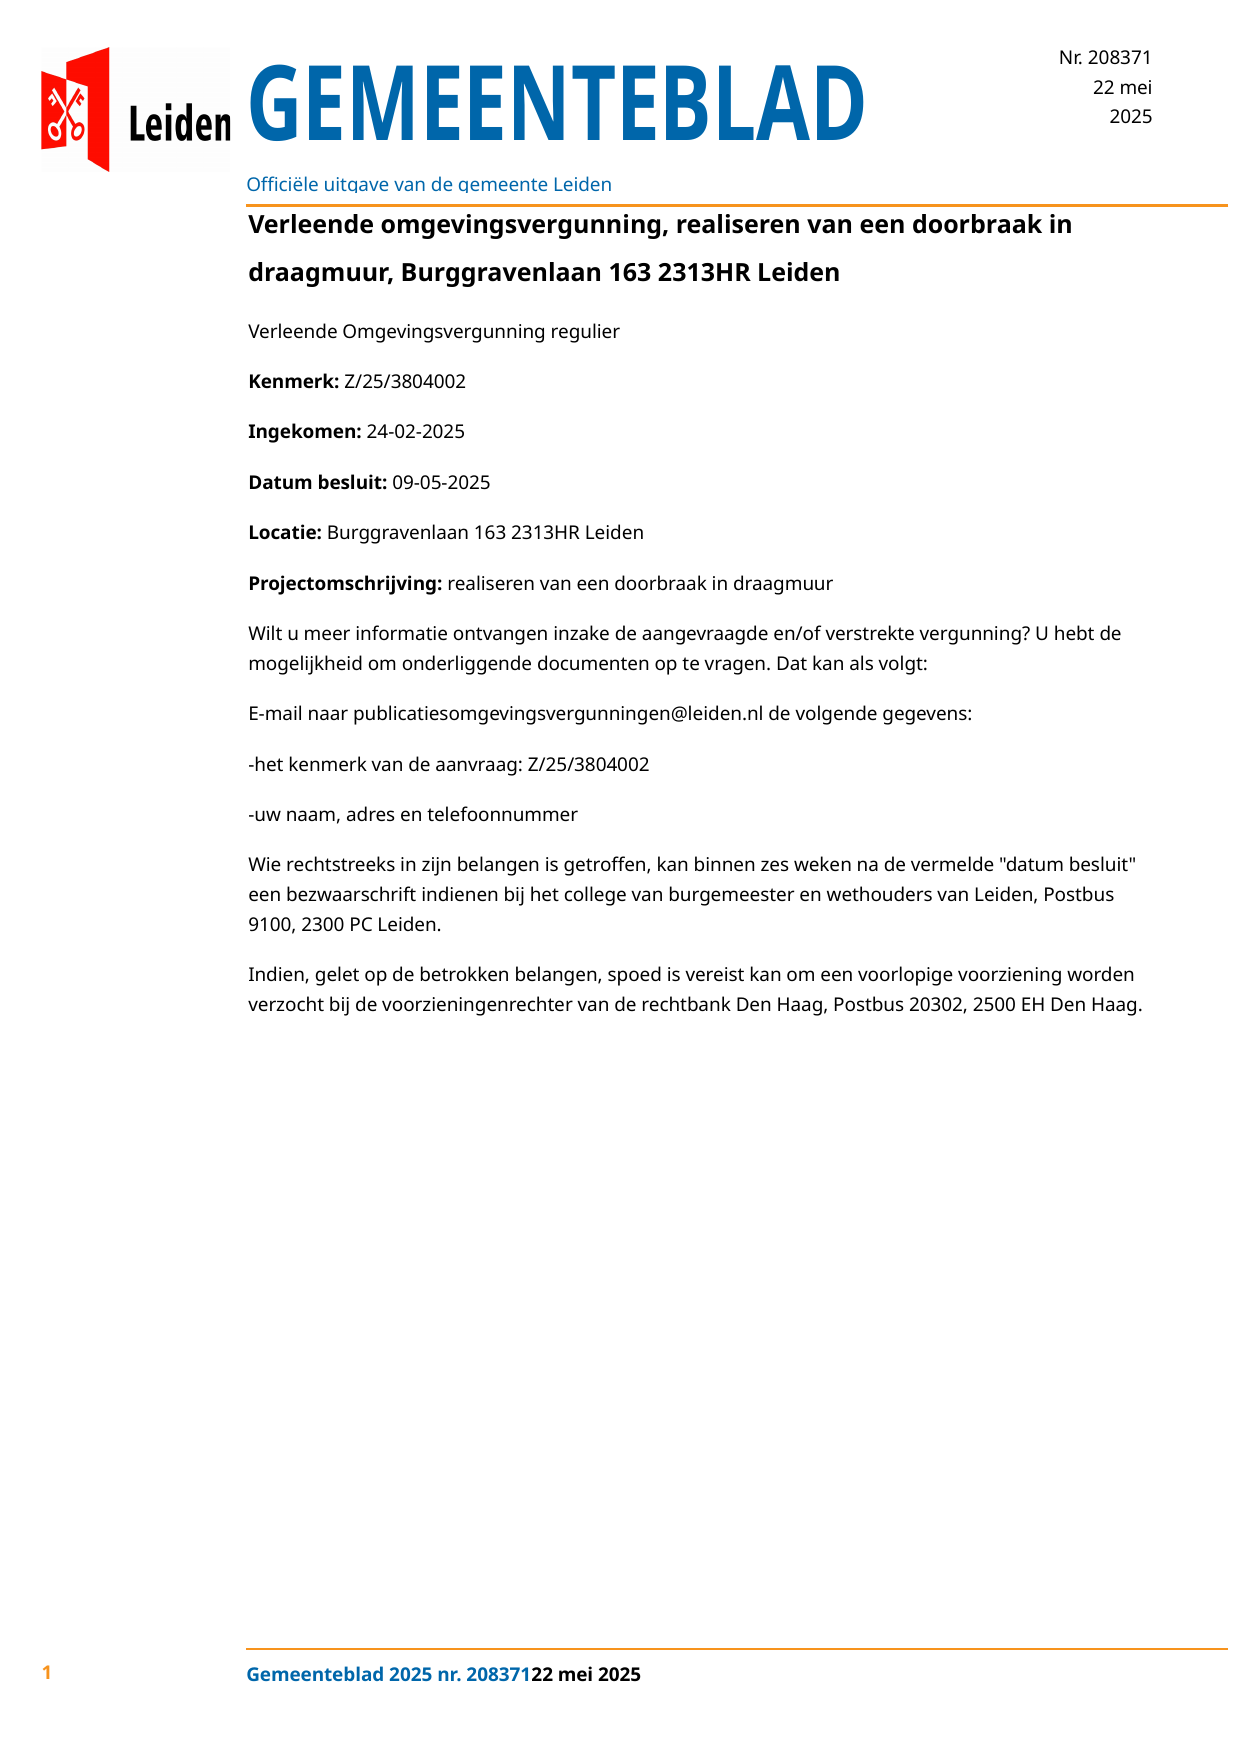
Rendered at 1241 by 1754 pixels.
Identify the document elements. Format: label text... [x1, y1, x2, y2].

text Verleende Omgevingsvergunning regulier [248, 318, 1152, 344]
text Datum besluit: 09-05-2025 [248, 469, 1152, 495]
text Wilt u meer informatie ontvangen inzake de aangevraagde en/of verstrekte vergunning? U hebt de mogelijkheid om onderliggende documenten op te vragen. Dat kan als volgt: [248, 620, 1152, 676]
text Verleende omgevingsvergunning, realiseren van een doorbraak in draagmuur, Burggravenlaan 163 2313HR Leiden [248, 207, 1152, 288]
text Projectomschrijving: realiseren van een doorbraak in draagmuur [248, 570, 1152, 596]
text Kenmerk: Z/25/3804002 [248, 368, 1152, 394]
text Locatie: Burggravenlaan 163 2313HR Leiden [248, 519, 1152, 545]
text E-mail naar publicatiesomgevingsvergunningen@leiden.nl de volgende gegevens: [248, 700, 1152, 726]
text Indien, gelet op de betrokken belangen, spoed is vereist kan om een voorlopige voorziening worden verzocht bij de voorzieningenrechter van de rechtbank Den Haag, Postbus 20302, 2500 EH Den Haag. [248, 961, 1152, 1017]
picture [41, 47, 231, 172]
text Wie rechtstreeks in zijn belangen is getroffen, kan binnen zes weken na de vermelde "datum besluit" een bezwaarschrift indienen bij het college van burgemeester en wethouders van Leiden, Postbus 9100, 2300 PC Leiden. [248, 852, 1152, 937]
text -uw naam, adres en telefoonnummer [248, 801, 1152, 827]
text Ingekomen: 24-02-2025 [248, 419, 1152, 444]
text -het kenmerk van de aanvraag: Z/25/3804002 [248, 751, 1152, 777]
